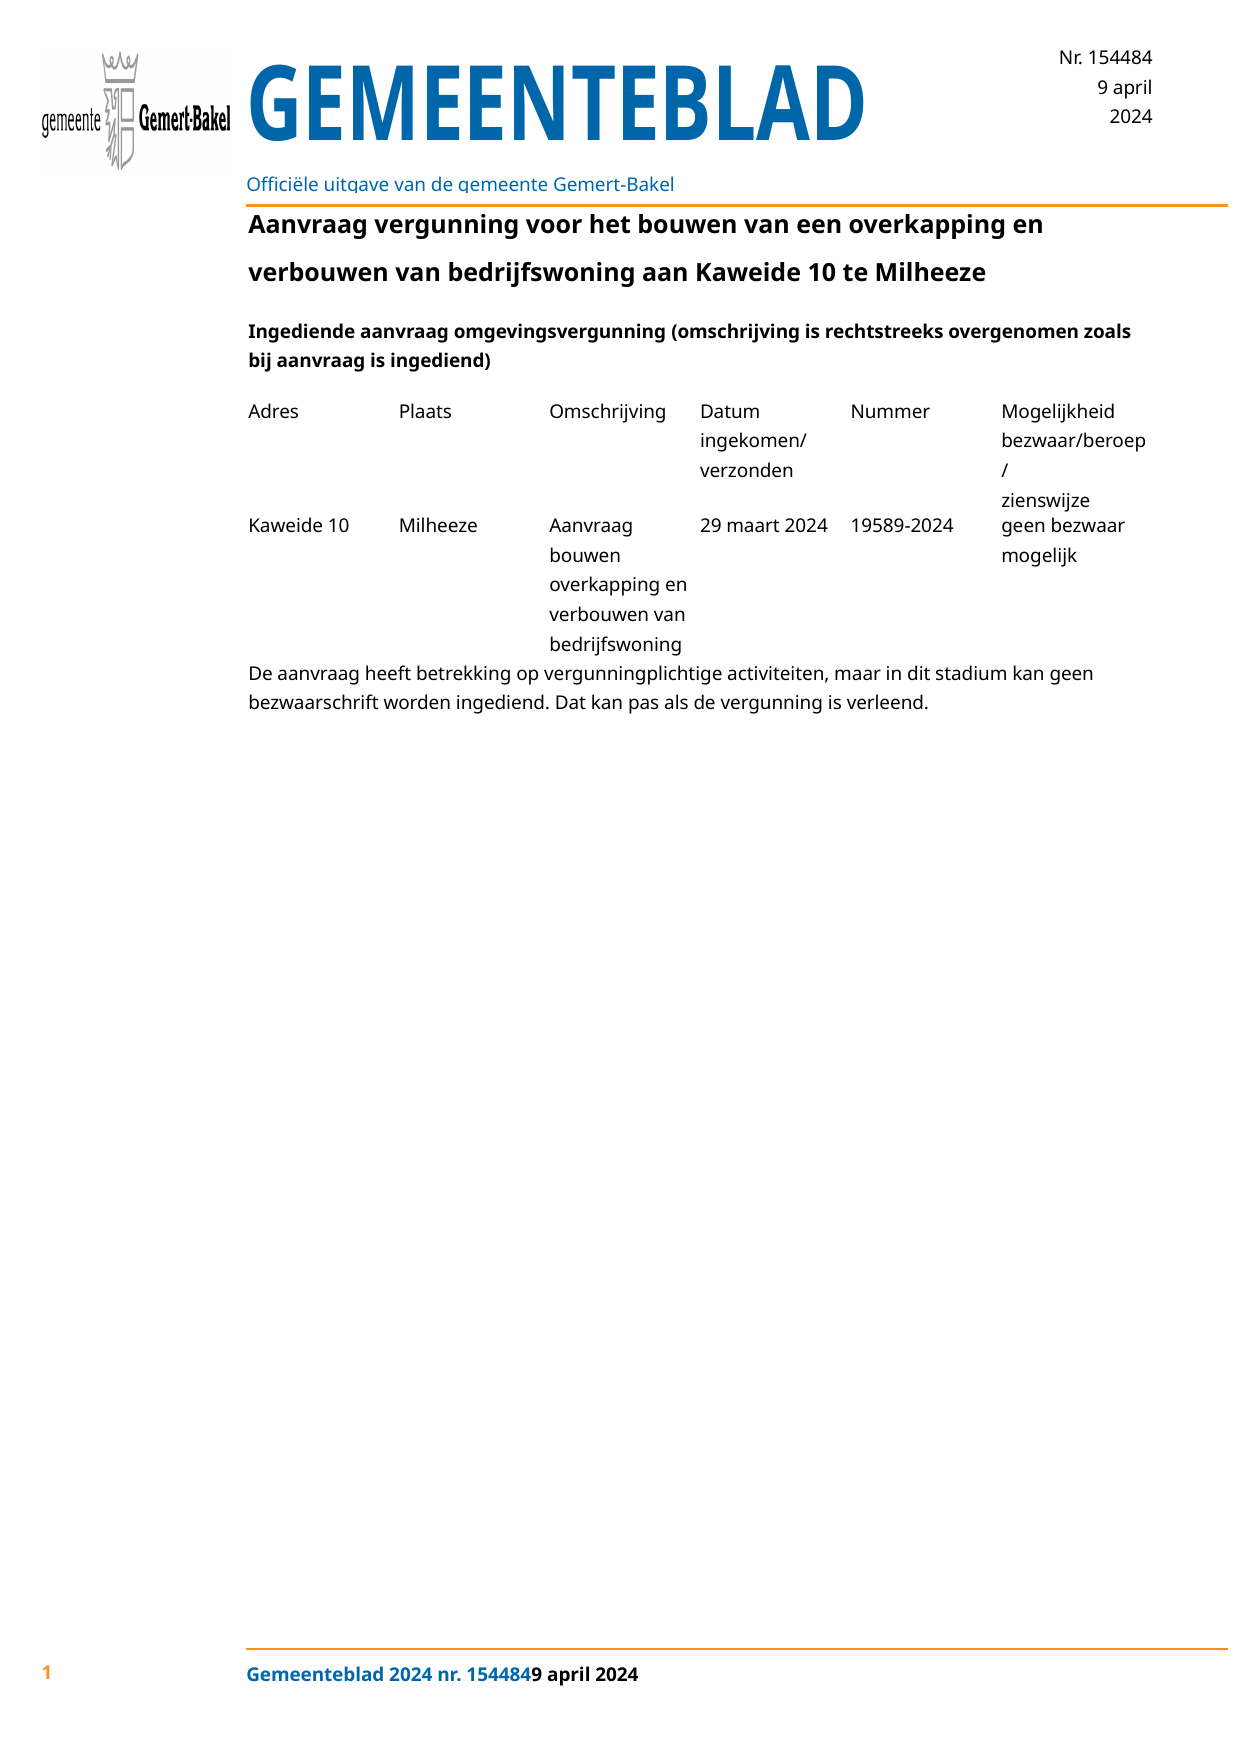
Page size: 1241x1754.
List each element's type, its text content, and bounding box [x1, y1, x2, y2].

table_header Omschrijving [549, 398, 700, 512]
table_header Datum ingekomen/ verzonden [700, 398, 850, 512]
text De aanvraag heeft betrekking op vergunningplichtige activiteiten, maar in dit stadium kan geen bezwaarschrift worden ingediend. Dat kan pas als de vergunning is verleend. [248, 660, 1152, 715]
table_cell Kaweide 10 [248, 513, 398, 657]
text Aanvraag vergunning voor het bouwen van een overkapping en verbouwen van bedrijfswoning aan Kaweide 10 te Milheeze [248, 207, 1152, 288]
text Ingediende aanvraag omgevingsvergunning (omschrijving is rechtstreeks overgenomen zoals bij aanvraag is ingediend) [248, 318, 1152, 373]
table_cell Milheeze [399, 513, 549, 657]
table_header Plaats [399, 398, 549, 512]
picture [41, 47, 231, 172]
table_cell Aanvraag bouwen overkapping en verbouwen van bedrijfswoning [549, 513, 700, 657]
table_header Adres [248, 398, 398, 512]
table_header Mogelijkheid bezwaar/beroep/ zienswijze [1001, 398, 1152, 512]
table_header Nummer [850, 398, 1001, 512]
table_cell 19589-2024 [850, 513, 1001, 657]
table_cell 29 maart 2024 [700, 513, 850, 657]
table_cell geen bezwaar mogelijk [1001, 513, 1152, 657]
